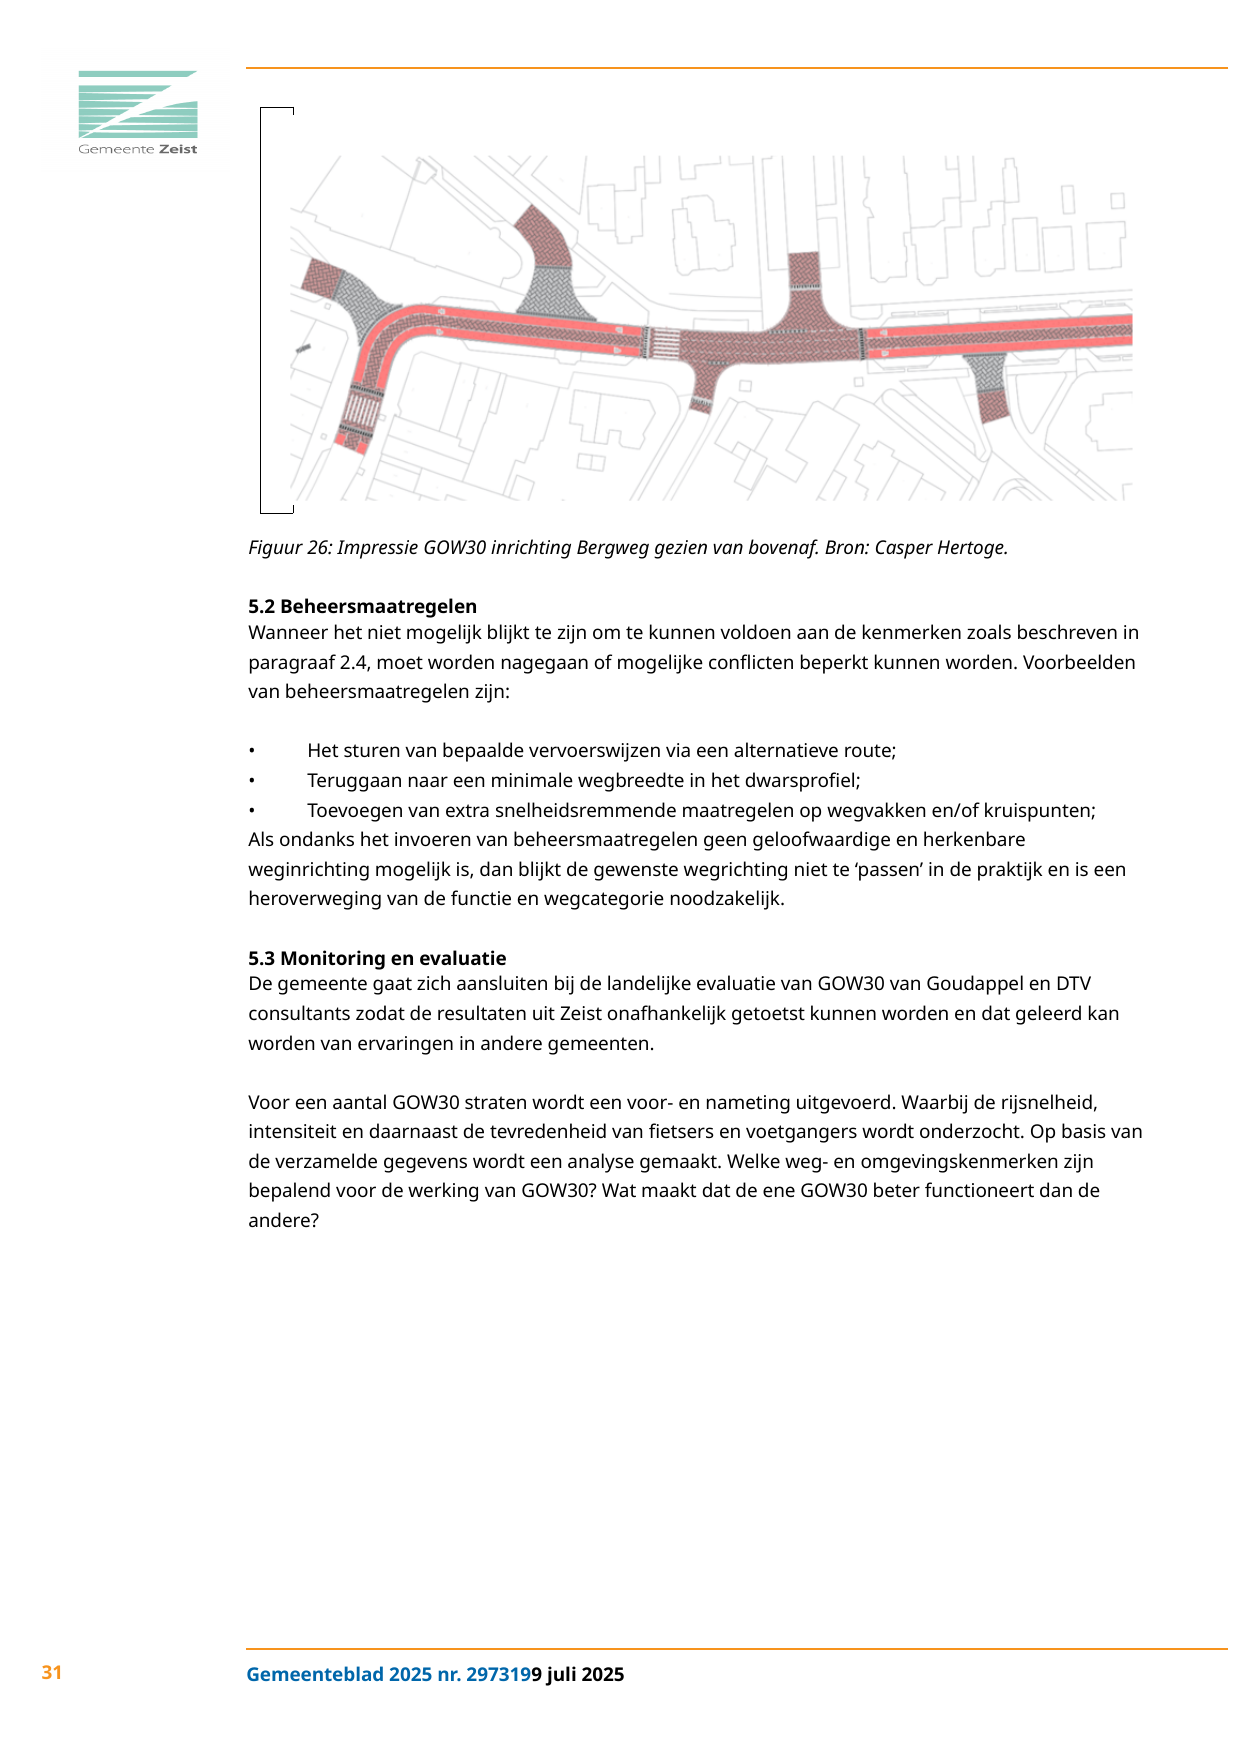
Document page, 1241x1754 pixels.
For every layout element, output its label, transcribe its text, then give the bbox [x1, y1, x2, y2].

text 5.3 Monitoring en evaluatie [248, 945, 1152, 971]
list Het sturen van bepaalde vervoerswijzen via een alternatieve route; [248, 738, 1152, 763]
text Als ondanks het invoeren van beheersmaatregelen geen geloofwaardige en herkenbare weginrichting mogelijk is, dan blijkt de gewenste wegrichting niet te ‘passen’ in de praktijk en is een heroverweging van de functie en wegcategorie noodzakelijk. [248, 826, 1152, 911]
text De gemeente gaat zich aansluiten bij de landelijke evaluatie van GOW30 van Goudappel en DTV consultants zodat de resultaten uit Zeist onafhankelijk getoetst kunnen worden en dat geleerd kan worden van ervaringen in andere gemeenten. [248, 971, 1152, 1055]
picture [268, 115, 1155, 505]
text Wanneer het niet mogelijk blijkt te zijn om te kunnen voldoen aan de kenmerken zoals beschreven in paragraaf 2.4, moet worden nagegaan of mogelijke conflicten beperkt kunnen worden. Voorbeelden van beheersmaatregelen zijn: [248, 619, 1152, 704]
picture [41, 47, 231, 172]
text Voor een aantal GOW30 straten wordt een voor- en nameting uitgevoerd. Waarbij de rijsnelheid, intensiteit en daarnaast de tevredenheid van fietsers en voetgangers wordt onderzocht. Op basis van de verzamelde gegevens wordt een analyse gemaakt. Welke weg- en omgevingskenmerken zijn bepalend voor de werking van GOW30? Wat maakt dat de ene GOW30 beter functioneert dan de andere? [248, 1089, 1152, 1233]
text Figuur 26: Impressie GOW30 inrichting Bergweg gezien van bovenaf. Bron: Casper Hertoge. [248, 534, 1152, 560]
text 5.2 Beheersmaatregelen [248, 594, 1152, 619]
list Teruggaan naar een minimale wegbreedte in het dwarsprofiel; [248, 767, 1152, 793]
list Toevoegen van extra snelheidsremmende maatregelen op wegvakken en/of kruispunten; [248, 797, 1152, 823]
